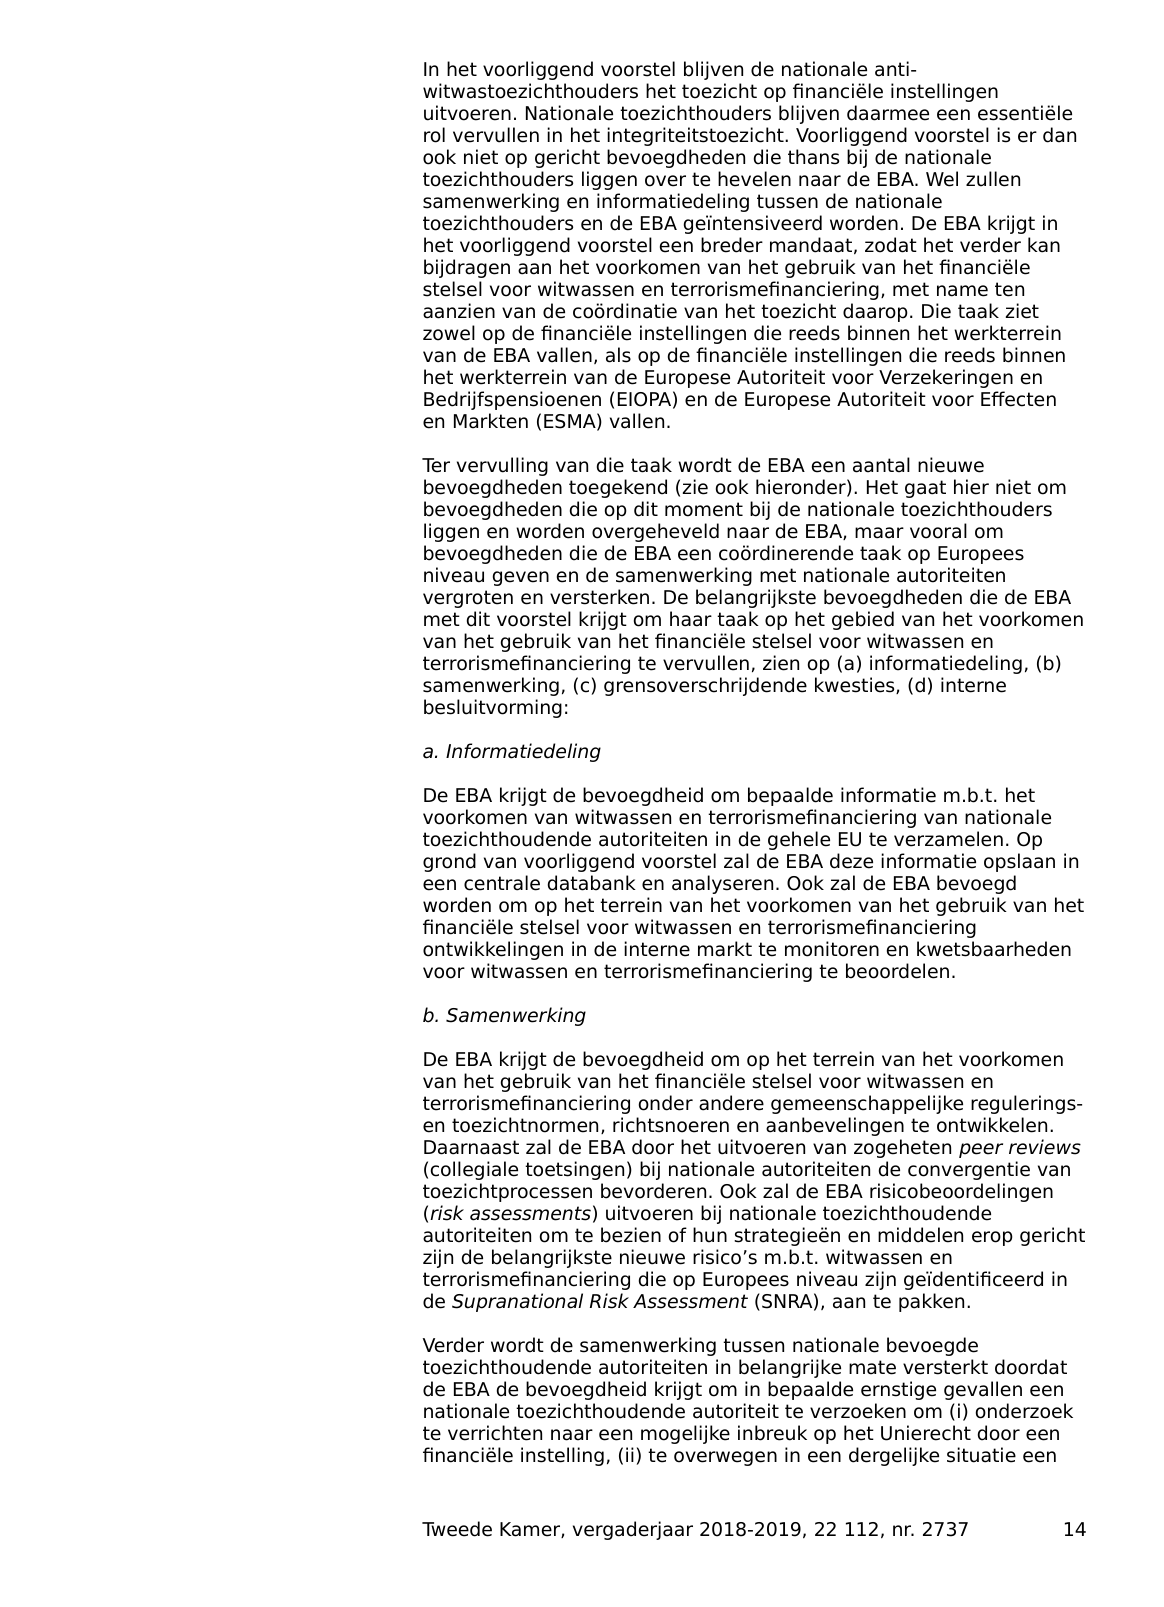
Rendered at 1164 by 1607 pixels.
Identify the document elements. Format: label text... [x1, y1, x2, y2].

subtitle b. Samenwerking [422, 1005, 1087, 1027]
text De EBA krijgt de bevoegdheid om bepaalde informatie m.b.t. het voorkomen van witwassen en terrorismefinanciering van nationale toezichthoudende autoriteiten in de gehele EU te verzamelen. Op grond van voorliggend voorstel zal de EBA deze informatie opslaan in een centrale databank en analyseren. Ook zal de EBA bevoegd worden om op het terrein van het voorkomen van het gebruik van het financiële stelsel voor witwassen en terrorismefinanciering ontwikkelingen in de interne markt te monitoren en kwetsbaarheden voor witwassen en terrorismefinanciering te beoordelen. [422, 785, 1087, 983]
text Ter vervulling van die taak wordt de EBA een aantal nieuwe bevoegdheden toegekend (zie ook hieronder). Het gaat hier niet om bevoegdheden die op dit moment bij de nationale toezichthouders liggen en worden overgeheveld naar de EBA, maar vooral om bevoegdheden die de EBA een coördinerende taak op Europees niveau geven en de samenwerking met nationale autoriteiten vergroten en versterken. De belangrijkste bevoegdheden die de EBA met dit voorstel krijgt om haar taak op het gebied van het voorkomen van het gebruik van het financiële stelsel voor witwassen en terrorismefinanciering te vervullen, zien op (a) informatiedeling, (b) samenwerking, (c) grensoverschrijdende kwesties, (d) interne besluitvorming: [422, 455, 1087, 719]
text Verder wordt de samenwerking tussen nationale bevoegde toezichthoudende autoriteiten in belangrijke mate versterkt doordat de EBA de bevoegdheid krijgt om in bepaalde ernstige gevallen een nationale toezichthoudende autoriteit te verzoeken om (i) onderzoek te verrichten naar een mogelijke inbreuk op het Unierecht door een financiële instelling, (ii) te overwegen in een dergelijke situatie een [422, 1335, 1087, 1467]
text De EBA krijgt de bevoegdheid om op het terrein van het voorkomen van het gebruik van het financiële stelsel voor witwassen en terrorismefinanciering onder andere gemeenschappelijke regulerings- en toezichtnormen, richtsnoeren en aanbevelingen te ontwikkelen. Daarnaast zal de EBA door het uitvoeren van zogeheten peer reviews (collegiale toetsingen) bij nationale autoriteiten de convergentie van toezichtprocessen bevorderen. Ook zal de EBA risicobeoordelingen (risk assessments) uitvoeren bij nationale toezichthoudende autoriteiten om te bezien of hun strategieën en middelen erop gericht zijn de belangrijkste nieuwe risico’s m.b.t. witwassen en terrorismefinanciering die op Europees niveau zijn geïdentificeerd in de Supranational Risk Assessment (SNRA), aan te pakken. [422, 1049, 1087, 1313]
text In het voorliggend voorstel blijven de nationale anti-witwastoezichthouders het toezicht op financiële instellingen uitvoeren. Nationale toezichthouders blijven daarmee een essentiële rol vervullen in het integriteitstoezicht. Voorliggend voorstel is er dan ook niet op gericht bevoegdheden die thans bij de nationale toezichthouders liggen over te hevelen naar de EBA. Wel zullen samenwerking en informatiedeling tussen de nationale toezichthouders en de EBA geïntensiveerd worden. De EBA krijgt in het voorliggend voorstel een breder mandaat, zodat het verder kan bijdragen aan het voorkomen van het gebruik van het financiële stelsel voor witwassen en terrorismefinanciering, met name ten aanzien van de coördinatie van het toezicht daarop. Die taak ziet zowel op de financiële instellingen die reeds binnen het werkterrein van de EBA vallen, als op de financiële instellingen die reeds binnen het werkterrein van de Europese Autoriteit voor Verzekeringen en Bedrijfspensioenen (EIOPA) en de Europese Autoriteit voor Effecten en Markten (ESMA) vallen. [422, 59, 1087, 433]
subtitle a. Informatiedeling [422, 741, 1087, 763]
